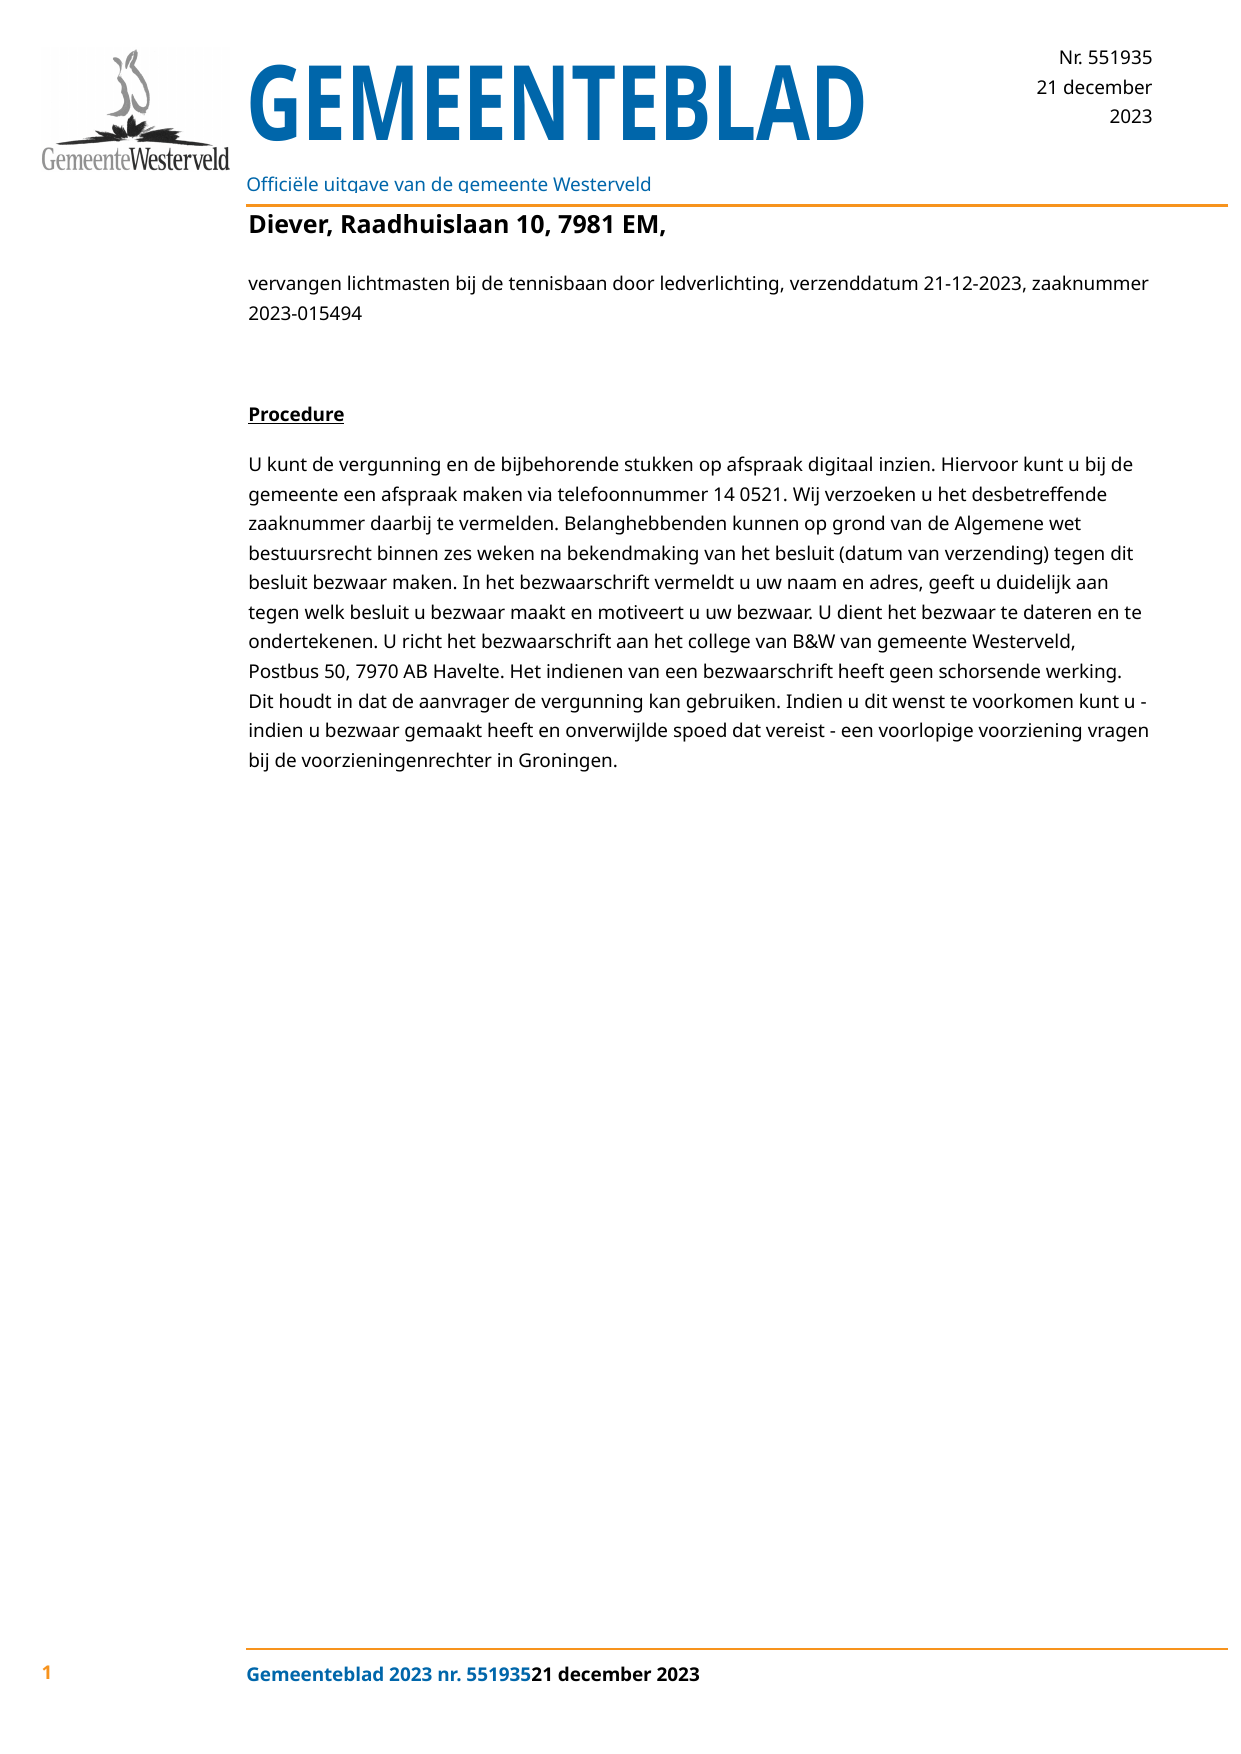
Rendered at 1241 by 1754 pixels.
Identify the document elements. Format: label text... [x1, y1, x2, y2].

picture [41, 47, 231, 172]
text Diever, Raadhuislaan 10, 7981 EM, [248, 207, 1152, 241]
text U kunt de vergunning en de bijbehorende stukken op afspraak digitaal inzien. Hiervoor kunt u bij de gemeente een afspraak maken via telefoonnummer 14 0521. Wij verzoeken u het desbetreffende zaaknummer daarbij te vermelden. Belanghebbenden kunnen op grond van de Algemene wet bestuursrecht binnen zes weken na bekendmaking van het besluit (datum van verzending) tegen dit besluit bezwaar maken. In het bezwaarschrift vermeldt u uw naam en adres, geeft u duidelijk aan tegen welk besluit u bezwaar maakt en motiveert u uw bezwaar. U dient het bezwaar te dateren en te ondertekenen. U richt het bezwaarschrift aan het college van B&W van gemeente Westerveld, Postbus 50, 7970 AB Havelte. Het indienen van een bezwaarschrift heeft geen schorsende werking. Dit houdt in dat de aanvrager de vergunning kan gebruiken. Indien u dit wenst te voorkomen kunt u - indien u bezwaar gemaakt heeft en onverwijlde spoed dat vereist - een voorlopige voorziening vragen bij de voorzieningenrechter in Groningen. [248, 451, 1152, 773]
text Procedure [248, 401, 1152, 426]
text vervangen lichtmasten bij de tennisbaan door ledverlichting, verzenddatum 21-12-2023, zaaknummer 2023-015494 [248, 270, 1152, 326]
